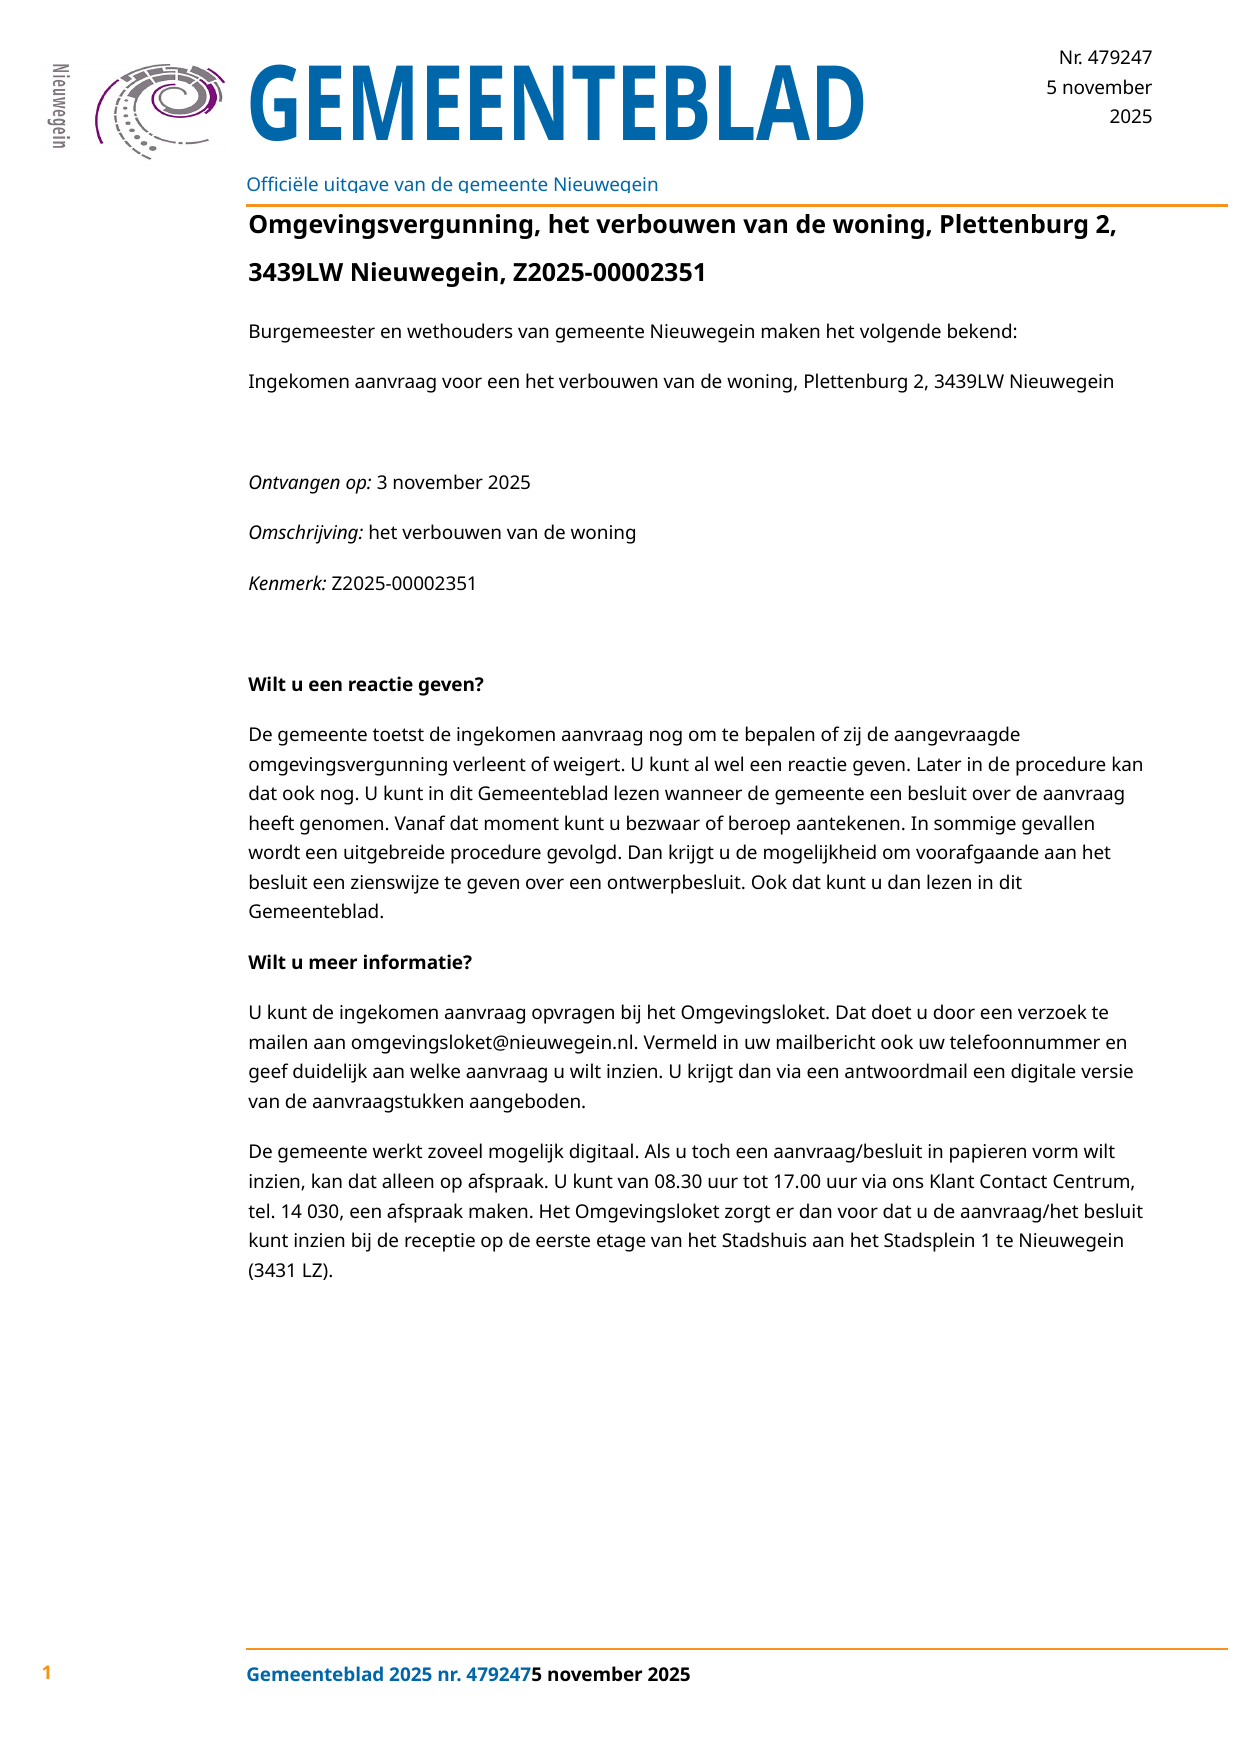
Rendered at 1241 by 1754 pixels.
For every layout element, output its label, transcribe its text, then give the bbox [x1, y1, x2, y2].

text Ontvangen op: 3 november 2025 [248, 469, 1152, 495]
text De gemeente toetst de ingekomen aanvraag nog om te bepalen of zij de aangevraagde omgevingsvergunning verleent of weigert. U kunt al wel een reactie geven. Later in de procedure kan dat ook nog. U kunt in dit Gemeenteblad lezen wanneer de gemeente een besluit over de aanvraag heeft genomen. Vanaf dat moment kunt u bezwaar of beroep aantekenen. In sommige gevallen wordt een uitgebreide procedure gevolgd. Dan krijgt u de mogelijkheid om voorafgaande aan het besluit een zienswijze te geven over een ontwerpbesluit. Ook dat kunt u dan lezen in dit Gemeenteblad. [248, 721, 1152, 924]
text Omgevingsvergunning, het verbouwen van de woning, Plettenburg 2, 3439LW Nieuwegein, Z2025-00002351 [248, 207, 1152, 288]
text Wilt u meer informatie? [248, 949, 1152, 975]
text Wilt u een reactie geven? [248, 671, 1152, 697]
text Ingekomen aanvraag voor een het verbouwen van de woning, Plettenburg 2, 3439LW Nieuwegein [248, 368, 1152, 394]
text Kenmerk: Z2025-00002351 [248, 570, 1152, 596]
text Omschrijving: het verbouwen van de woning [248, 519, 1152, 545]
text De gemeente werkt zoveel mogelijk digitaal. Als u toch een aanvraag/besluit in papieren vorm wilt inzien, kan dat alleen op afspraak. U kunt van 08.30 uur tot 17.00 uur via ons Klant Contact Centrum, tel. 14 030, een afspraak maken. Het Omgevingsloket zorgt er dan voor dat u de aanvraag/het besluit kunt inzien bij de receptie op de eerste etage van het Stadshuis aan het Stadsplein 1 te Nieuwegein (3431 LZ). [248, 1139, 1152, 1283]
text Burgemeester en wethouders van gemeente Nieuwegein maken het volgende bekend: [248, 318, 1152, 344]
picture [41, 47, 231, 172]
text U kunt de ingekomen aanvraag opvragen bij het Omgevingsloket. Dat doet u door een verzoek te mailen aan omgevingsloket@nieuwegein.nl. Vermeld in uw mailbericht ook uw telefoonnummer en geef duidelijk aan welke aanvraag u wilt inzien. U krijgt dan via een antwoordmail een digitale versie van de aanvraagstukken aangeboden. [248, 999, 1152, 1114]
